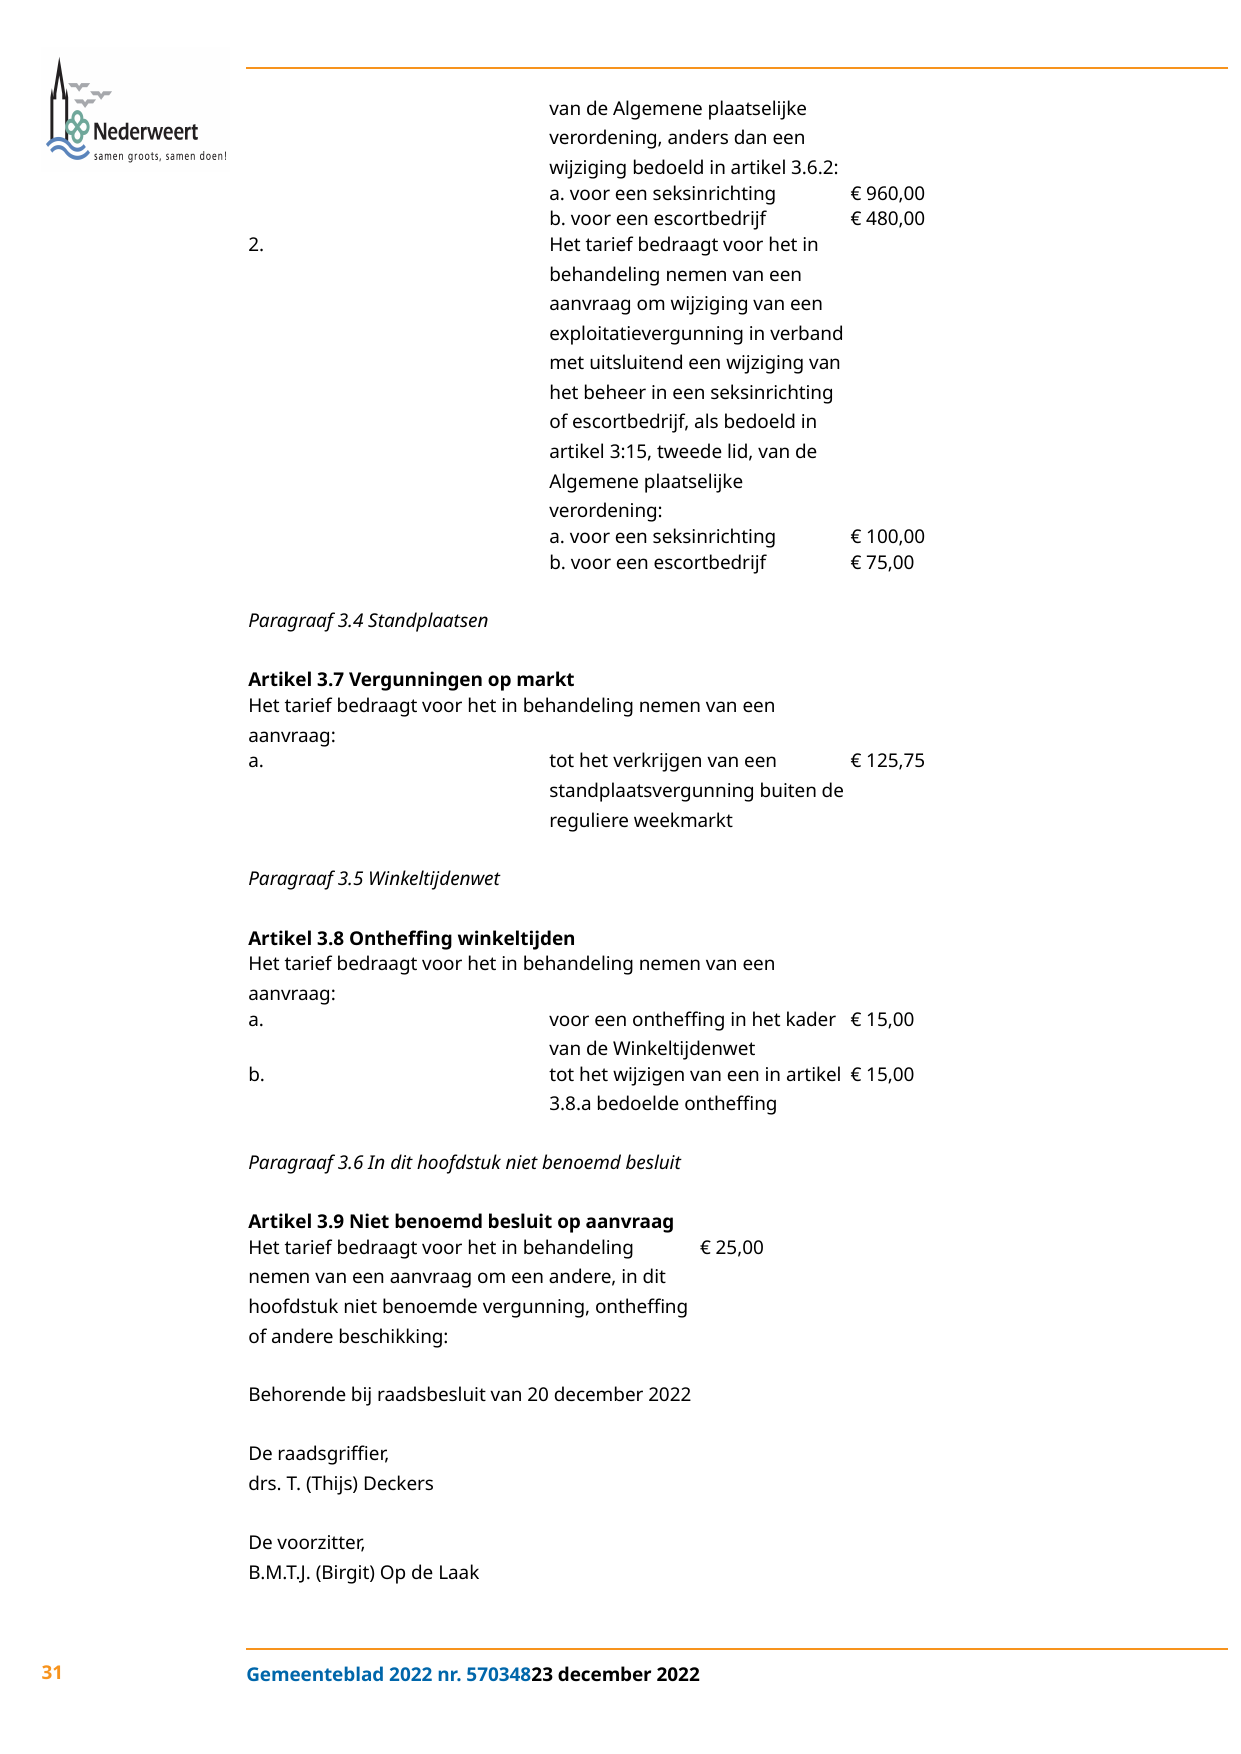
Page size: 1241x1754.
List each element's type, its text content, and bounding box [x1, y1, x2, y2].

text B.M.T.J. (Birgit) Op de Laak [248, 1559, 1152, 1585]
table_header [850, 637, 1152, 692]
table_cell € 960,00 [850, 180, 1152, 205]
table_cell [248, 523, 549, 549]
table_cell 2. [248, 231, 549, 523]
text De raadsgriffier, [248, 1441, 1152, 1466]
table_header [850, 895, 1152, 950]
picture [41, 47, 231, 172]
text Paragraaf 3.5 Winkeltijdenwet [248, 865, 1152, 891]
table_header Artikel 3.9 Niet benoemd besluit op aanvraag [248, 1179, 700, 1234]
table_cell tot het wijzigen van een in artikel 3.8.a bedoelde ontheffing [549, 1061, 850, 1116]
text Behorende bij raadsbesluit van 20 december 2022 [248, 1381, 1152, 1407]
table_cell [850, 693, 1152, 748]
text Paragraaf 3.6 In dit hoofdstuk niet benoemd besluit [248, 1149, 1152, 1175]
text drs. T. (Thijs) Deckers [248, 1470, 1152, 1496]
table_cell € 125,75 [850, 748, 1152, 833]
table_cell [850, 95, 1152, 180]
table_cell € 15,00 [850, 1006, 1152, 1061]
table_cell [248, 549, 549, 574]
table_cell voor een ontheffing in het kader van de Winkeltijdenwet [549, 1006, 850, 1061]
table_cell € 25,00 [700, 1234, 1152, 1349]
table_cell a. voor een seksinrichting [549, 523, 850, 549]
table_header Artikel 3.8 Ontheffing winkeltijden [248, 895, 850, 950]
table_cell [850, 231, 1152, 523]
table_cell a. voor een seksinrichting [549, 180, 850, 205]
table_cell Het tarief bedraagt voor het in behandeling nemen van een aanvraag om wijziging van een exploitatievergunning in verband met uitsluitend een wijziging van het beheer in een seksinrichting of escortbedrijf, als bedoeld in artikel 3:15, tweede lid, van de Algemene plaatselijke verordening: [549, 231, 850, 523]
table_cell van de Algemene plaatselijke verordening, anders dan een wijziging bedoeld in artikel 3.6.2: [549, 95, 850, 180]
table_cell [248, 205, 549, 231]
table_cell a. [248, 1006, 549, 1061]
table_cell b. voor een escortbedrijf [549, 549, 850, 574]
text Paragraaf 3.4 Standplaatsen [248, 607, 1152, 633]
table_cell Het tarief bedraagt voor het in behandeling nemen van een aanvraag: [248, 950, 850, 1006]
table_cell Het tarief bedraagt voor het in behandeling nemen van een aanvraag om een andere, in dit hoofdstuk niet benoemde vergunning, ontheffing of andere beschikking: [248, 1234, 700, 1349]
table_cell € 100,00 [850, 523, 1152, 549]
table_cell € 15,00 [850, 1061, 1152, 1116]
table_cell € 75,00 [850, 549, 1152, 574]
text De voorzitter, [248, 1529, 1152, 1555]
table_header Artikel 3.7 Vergunningen op markt [248, 637, 850, 692]
table_cell [248, 95, 549, 180]
table_cell tot het verkrijgen van een standplaatsvergunning buiten de reguliere weekmarkt [549, 748, 850, 833]
table_cell Het tarief bedraagt voor het in behandeling nemen van een aanvraag: [248, 693, 850, 748]
table_cell [850, 950, 1152, 1006]
table_cell [248, 180, 549, 205]
table_cell a. [248, 748, 549, 833]
table_cell b. voor een escortbedrijf [549, 205, 850, 231]
table_header [700, 1179, 1152, 1234]
table_cell b. [248, 1061, 549, 1116]
table_cell € 480,00 [850, 205, 1152, 231]
